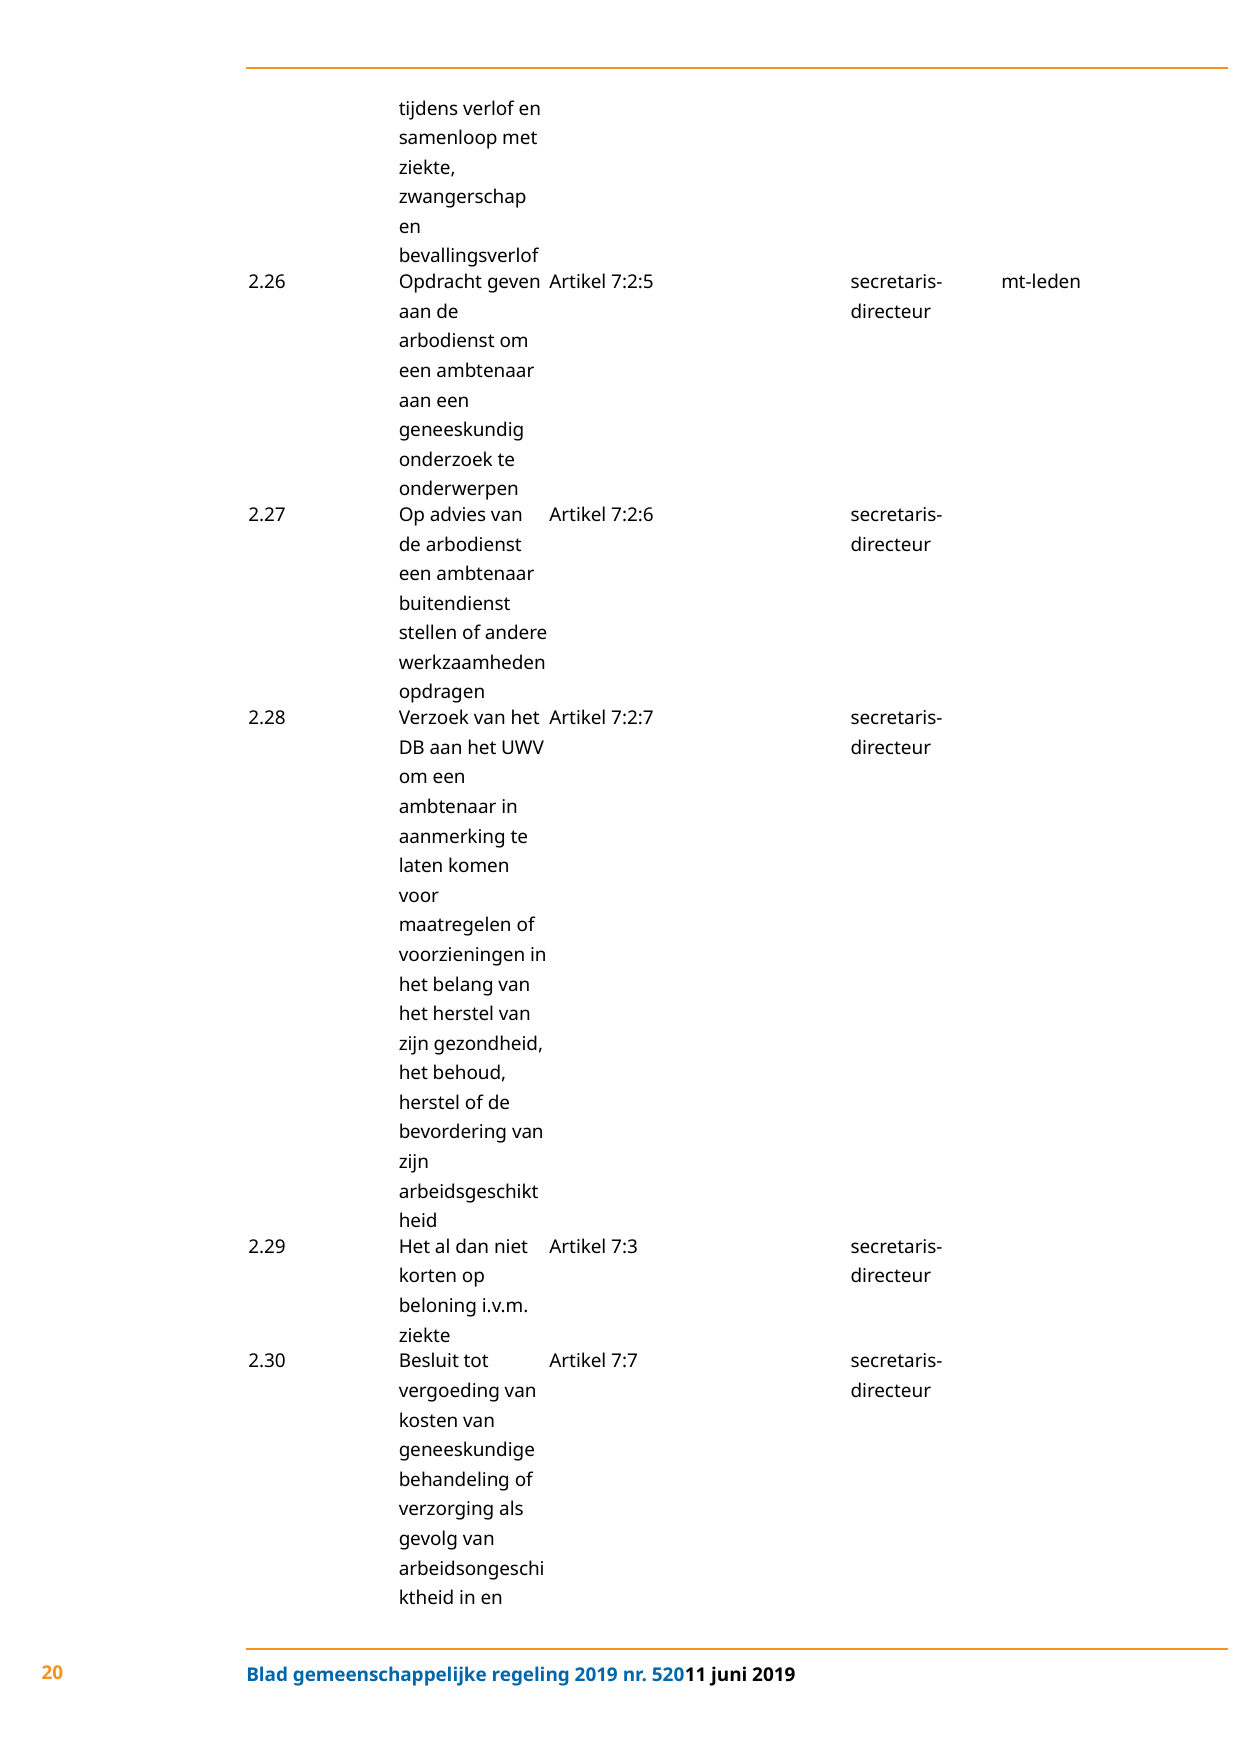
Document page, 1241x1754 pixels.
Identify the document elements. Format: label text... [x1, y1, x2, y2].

table_cell Het al dan niet korten op beloning i.v.m. ziekte [399, 1233, 549, 1348]
table_cell [700, 1233, 850, 1348]
table_cell secretaris-directeur [850, 269, 1001, 501]
table_cell mt-leden [1001, 269, 1152, 501]
table_cell tijdens verlof en samenloop met ziekte, zwangerschap en bevallingsverlof [399, 95, 549, 268]
table_cell [700, 95, 850, 268]
table_cell [1001, 1233, 1152, 1348]
table_cell secretaris-directeur [850, 705, 1001, 1233]
table_cell Artikel 7:2:7 [549, 705, 700, 1233]
table_cell 2.28 [248, 705, 398, 1233]
table_cell [1001, 95, 1152, 268]
table_cell [1001, 705, 1152, 1233]
table_cell [1001, 1348, 1152, 1610]
table_cell [700, 705, 850, 1233]
table_cell Artikel 7:2:5 [549, 269, 700, 501]
table_cell Opdracht geven aan de arbodienst om een ambtenaar aan een geneeskundig onderzoek te onderwerpen [399, 269, 549, 501]
table_cell Op advies van de arbodienst een ambtenaar buitendienst stellen of andere werkzaamheden opdragen [399, 501, 549, 704]
table_cell [850, 95, 1001, 268]
table_cell 2.26 [248, 269, 398, 501]
table_cell 2.27 [248, 501, 398, 704]
table_cell [700, 1348, 850, 1610]
table_cell 2.30 [248, 1348, 398, 1610]
table_cell [700, 269, 850, 501]
table_cell Besluit tot vergoeding van kosten van geneeskundige behandeling of verzorging als gevolg van arbeidsongeschiktheid in en [399, 1348, 549, 1610]
table_cell [700, 501, 850, 704]
table_cell secretaris-directeur [850, 1348, 1001, 1610]
table_cell [248, 95, 398, 268]
table_cell Artikel 7:2:6 [549, 501, 700, 704]
table_cell secretaris-directeur [850, 1233, 1001, 1348]
table_cell Artikel 7:7 [549, 1348, 700, 1610]
table_cell 2.29 [248, 1233, 398, 1348]
table_cell [1001, 501, 1152, 704]
table_cell secretaris-directeur [850, 501, 1001, 704]
table_cell Artikel 7:3 [549, 1233, 700, 1348]
table_cell Verzoek van het DB aan het UWV om een ambtenaar in aanmerking te laten komen voor maatregelen of voorzieningen in het belang van het herstel van zijn gezondheid, het behoud, herstel of de bevordering van zijn arbeidsgeschiktheid [399, 705, 549, 1233]
picture [41, 47, 231, 172]
table_cell [549, 95, 700, 268]
